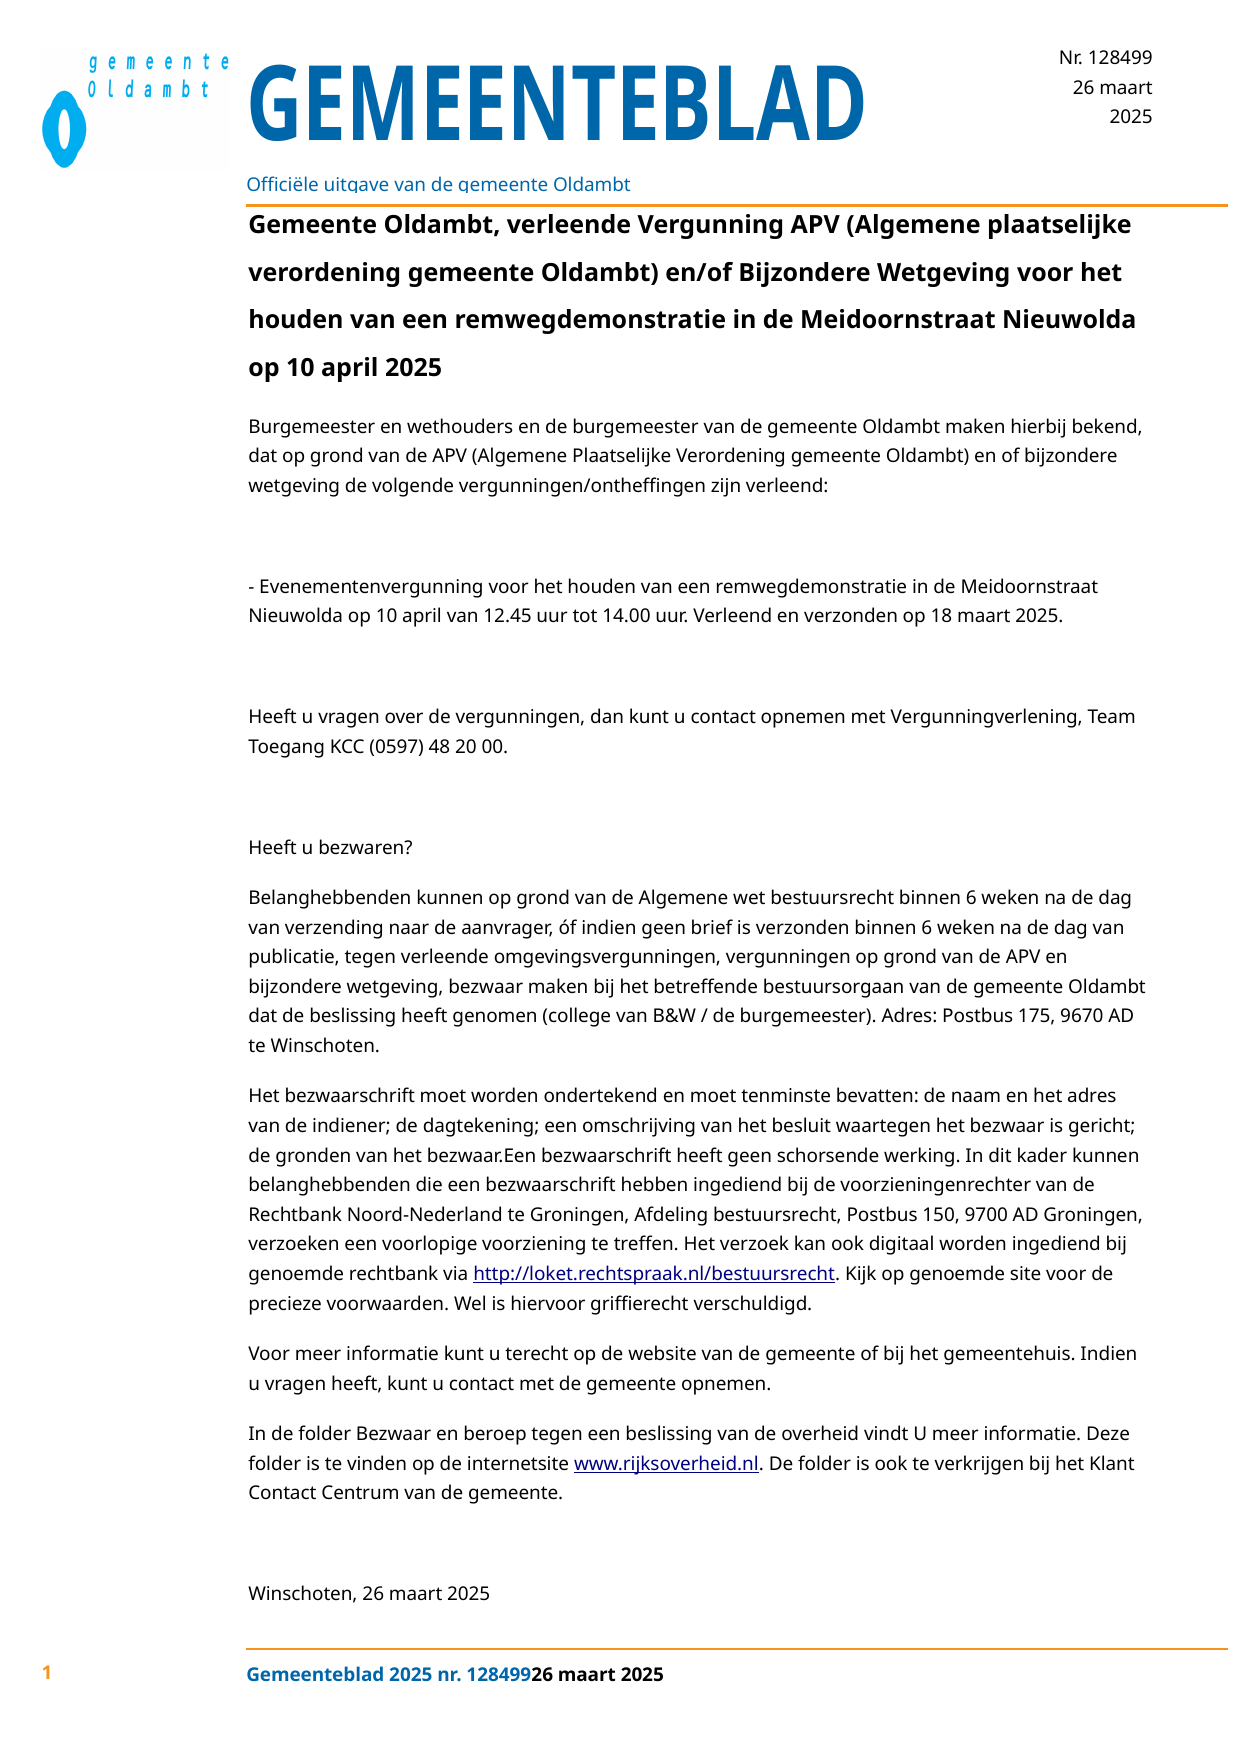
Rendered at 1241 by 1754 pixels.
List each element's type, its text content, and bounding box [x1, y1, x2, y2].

text - Evenementenvergunning voor het houden van een remwegdemonstratie in de Meidoornstraat Nieuwolda op 10 april van 12.45 uur tot 14.00 uur. Verleend en verzonden op 18 maart 2025. [248, 573, 1152, 628]
picture [41, 47, 231, 172]
text In de folder Bezwaar en beroep tegen een beslissing van de overheid vindt U meer informatie. Deze folder is te vinden op de internetsite www.rijksoverheid.nl. De folder is ook te verkrijgen bij het Klant Contact Centrum van de gemeente. [248, 1420, 1152, 1505]
text Winschoten, 26 maart 2025 [248, 1580, 1152, 1606]
text Heeft u vragen over de vergunningen, dan kunt u contact opnemen met Vergunningverlening, Team Toegang KCC (0597) 48 20 00. [248, 703, 1152, 759]
text Heeft u bezwaren? [248, 834, 1152, 860]
text Gemeente Oldambt, verleende Vergunning APV (Algemene plaatselijke verordening gemeente Oldambt) en/of Bijzondere Wetgeving voor het houden van een remwegdemonstratie in de Meidoornstraat Nieuwolda op 10 april 2025 [248, 207, 1152, 384]
text Voor meer informatie kunt u terecht op de website van de gemeente of bij het gemeentehuis. Indien u vragen heeft, kunt u contact met de gemeente opnemen. [248, 1340, 1152, 1396]
text Belanghebbenden kunnen op grond van de Algemene wet bestuursrecht binnen 6 weken na de dag van verzending naar de aanvrager, óf indien geen brief is verzonden binnen 6 weken na de dag van publicatie, tegen verleende omgevingsvergunningen, vergunningen op grond van de APV en bijzondere wetgeving, bezwaar maken bij het betreffende bestuursorgaan van de gemeente Oldambt dat de beslissing heeft genomen (college van B&W / de burgemeester). Adres: Postbus 175, 9670 AD te Winschoten. [248, 884, 1152, 1058]
text Burgemeester en wethouders en de burgemeester van de gemeente Oldambt maken hierbij bekend, dat op grond van de APV (Algemene Plaatselijke Verordening gemeente Oldambt) en of bijzondere wetgeving de volgende vergunningen/ontheffingen zijn verleend: [248, 413, 1152, 498]
text Het bezwaarschrift moet worden ondertekend en moet tenminste bevatten: de naam en het adres van de indiener; de dagtekening; een omschrijving van het besluit waartegen het bezwaar is gericht; de gronden van het bezwaar.Een bezwaarschrift heeft geen schorsende werking. In dit kader kunnen belanghebbenden die een bezwaarschrift hebben ingediend bij de voorzieningenrechter van de Rechtbank Noord-Nederland te Groningen, Afdeling bestuursrecht, Postbus 150, 9700 AD Groningen, verzoeken een voorlopige voorziening te treffen. Het verzoek kan ook digitaal worden ingediend bij genoemde rechtbank via http://loket.rechtspraak.nl/bestuursrecht. Kijk op genoemde site voor de precieze voorwaarden. Wel is hiervoor griffierecht verschuldigd. [248, 1083, 1152, 1316]
